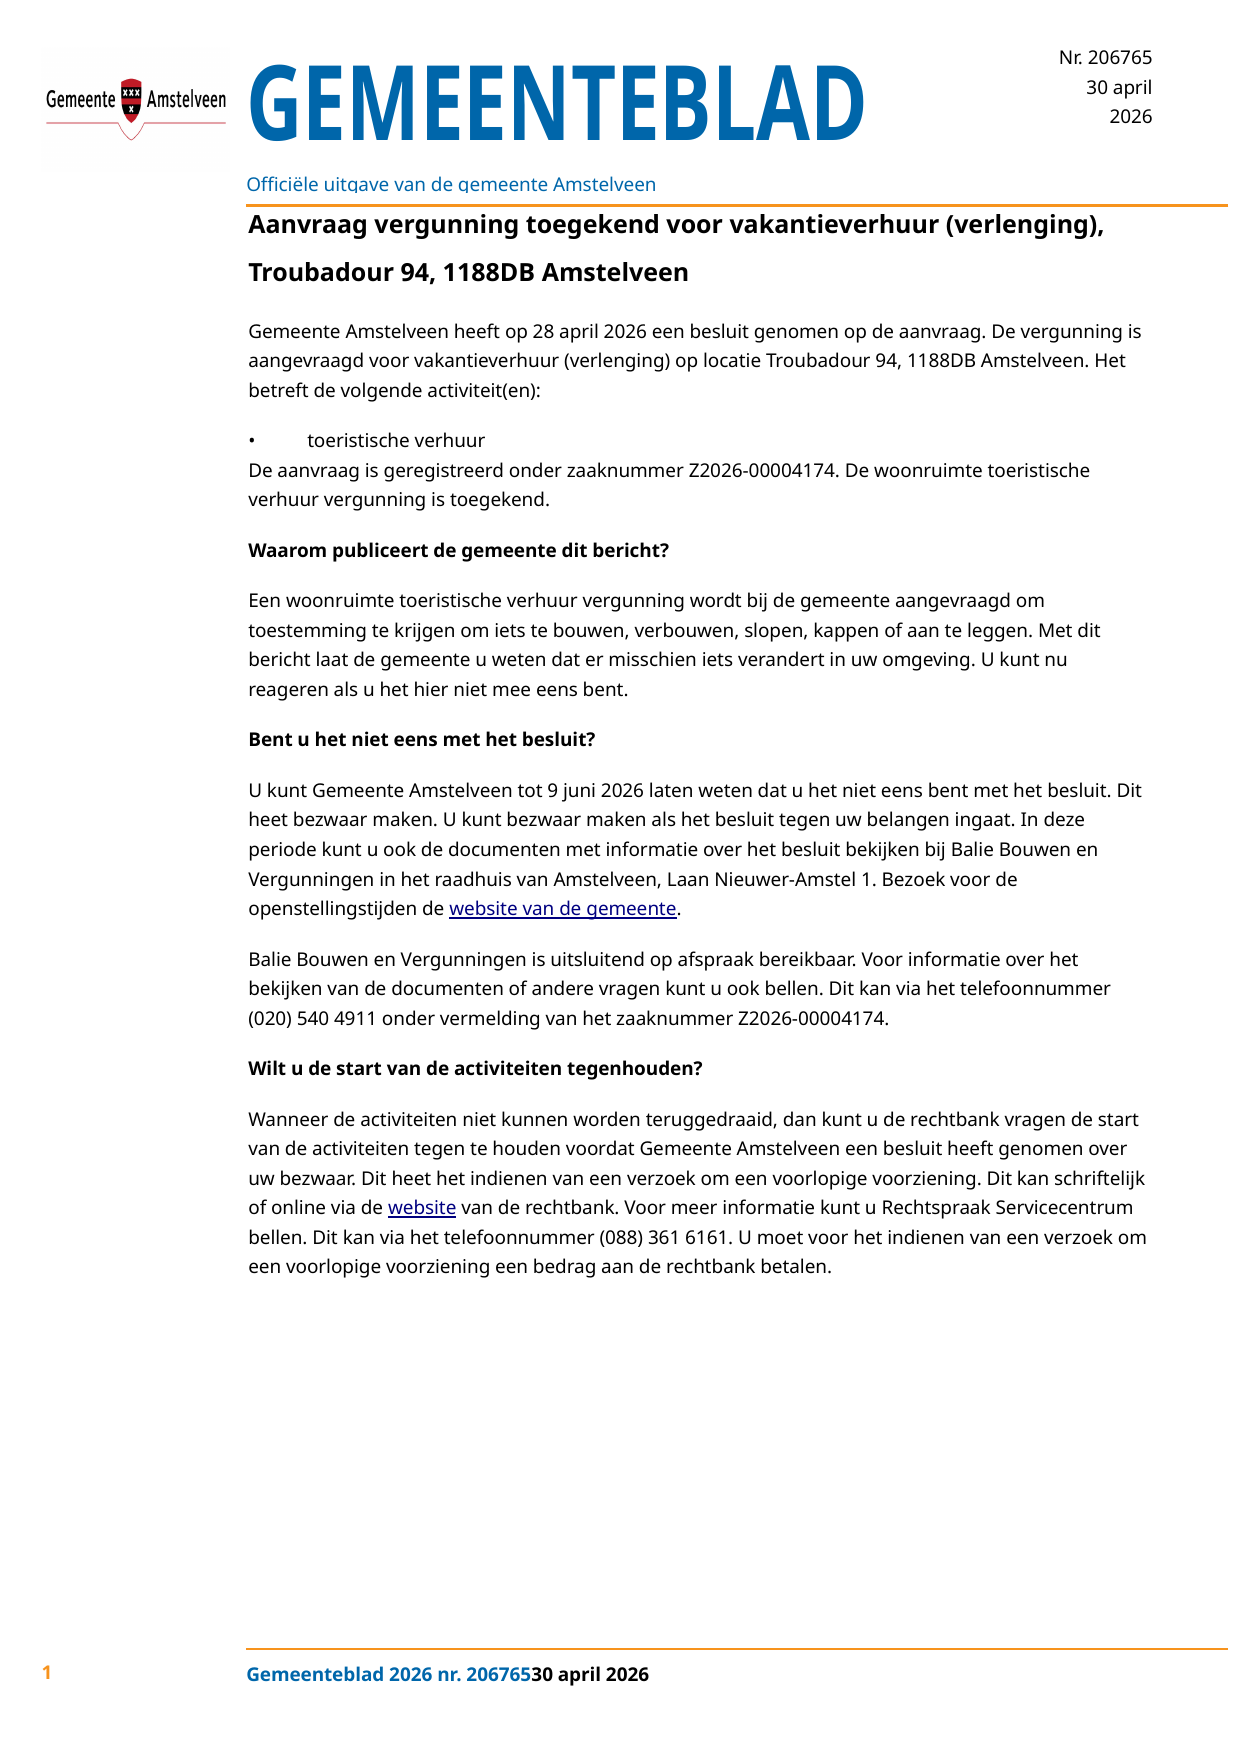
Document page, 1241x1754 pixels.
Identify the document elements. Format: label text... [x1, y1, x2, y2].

text Balie Bouwen en Vergunningen is uitsluitend op afspraak bereikbaar. Voor informatie over het bekijken van de documenten of andere vragen kunt u ook bellen. Dit kan via het telefoonnummer (020) 540 4911 onder vermelding van het zaaknummer Z2026-00004174. [248, 946, 1152, 1031]
text Bent u het niet eens met het besluit? [248, 727, 1152, 752]
picture [41, 47, 231, 172]
text Gemeente Amstelveen heeft op 28 april 2026 een besluit genomen op de aanvraag. De vergunning is aangevraagd voor vakantieverhuur (verlenging) op locatie Troubadour 94, 1188DB Amstelveen. Het betreft de volgende activiteit(en): [248, 318, 1152, 403]
text Aanvraag vergunning toegekend voor vakantieverhuur (verlenging), Troubadour 94, 1188DB Amstelveen [248, 207, 1152, 288]
text Wilt u de start van de activiteiten tegenhouden? [248, 1055, 1152, 1081]
text Wanneer de activiteiten niet kunnen worden teruggedraaid, dan kunt u de rechtbank vragen de start van de activiteiten tegen te houden voordat Gemeente Amstelveen een besluit heeft genomen over uw bezwaar. Dit heet het indienen van een verzoek om een voorlopige voorziening. Dit kan schriftelijk of online via de website van de rechtbank. Voor meer informatie kunt u Rechtspraak Servicecentrum bellen. Dit kan via het telefoonnummer (088) 361 6161. U moet voor het indienen van een verzoek om een voorlopige voorziening een bedrag aan de rechtbank betalen. [248, 1106, 1152, 1279]
text Waarom publiceert de gemeente dit bericht? [248, 537, 1152, 563]
text U kunt Gemeente Amstelveen tot 9 juni 2026 laten weten dat u het niet eens bent met het besluit. Dit heet bezwaar maken. U kunt bezwaar maken als het besluit tegen uw belangen ingaat. In deze periode kunt u ook de documenten met informatie over het besluit bekijken bij Balie Bouwen en Vergunningen in het raadhuis van Amstelveen, Laan Nieuwer-Amstel 1. Bezoek voor de openstellingstijden de website van de gemeente. [248, 777, 1152, 921]
list toeristische verhuur [248, 427, 1152, 453]
text De aanvraag is geregistreerd onder zaaknummer Z2026-00004174. De woonruimte toeristische verhuur vergunning is toegekend. [248, 457, 1152, 512]
text Een woonruimte toeristische verhuur vergunning wordt bij de gemeente aangevraagd om toestemming te krijgen om iets te bouwen, verbouwen, slopen, kappen of aan te leggen. Met dit bericht laat de gemeente u weten dat er misschien iets verandert in uw omgeving. U kunt nu reageren als u het hier niet mee eens bent. [248, 587, 1152, 702]
